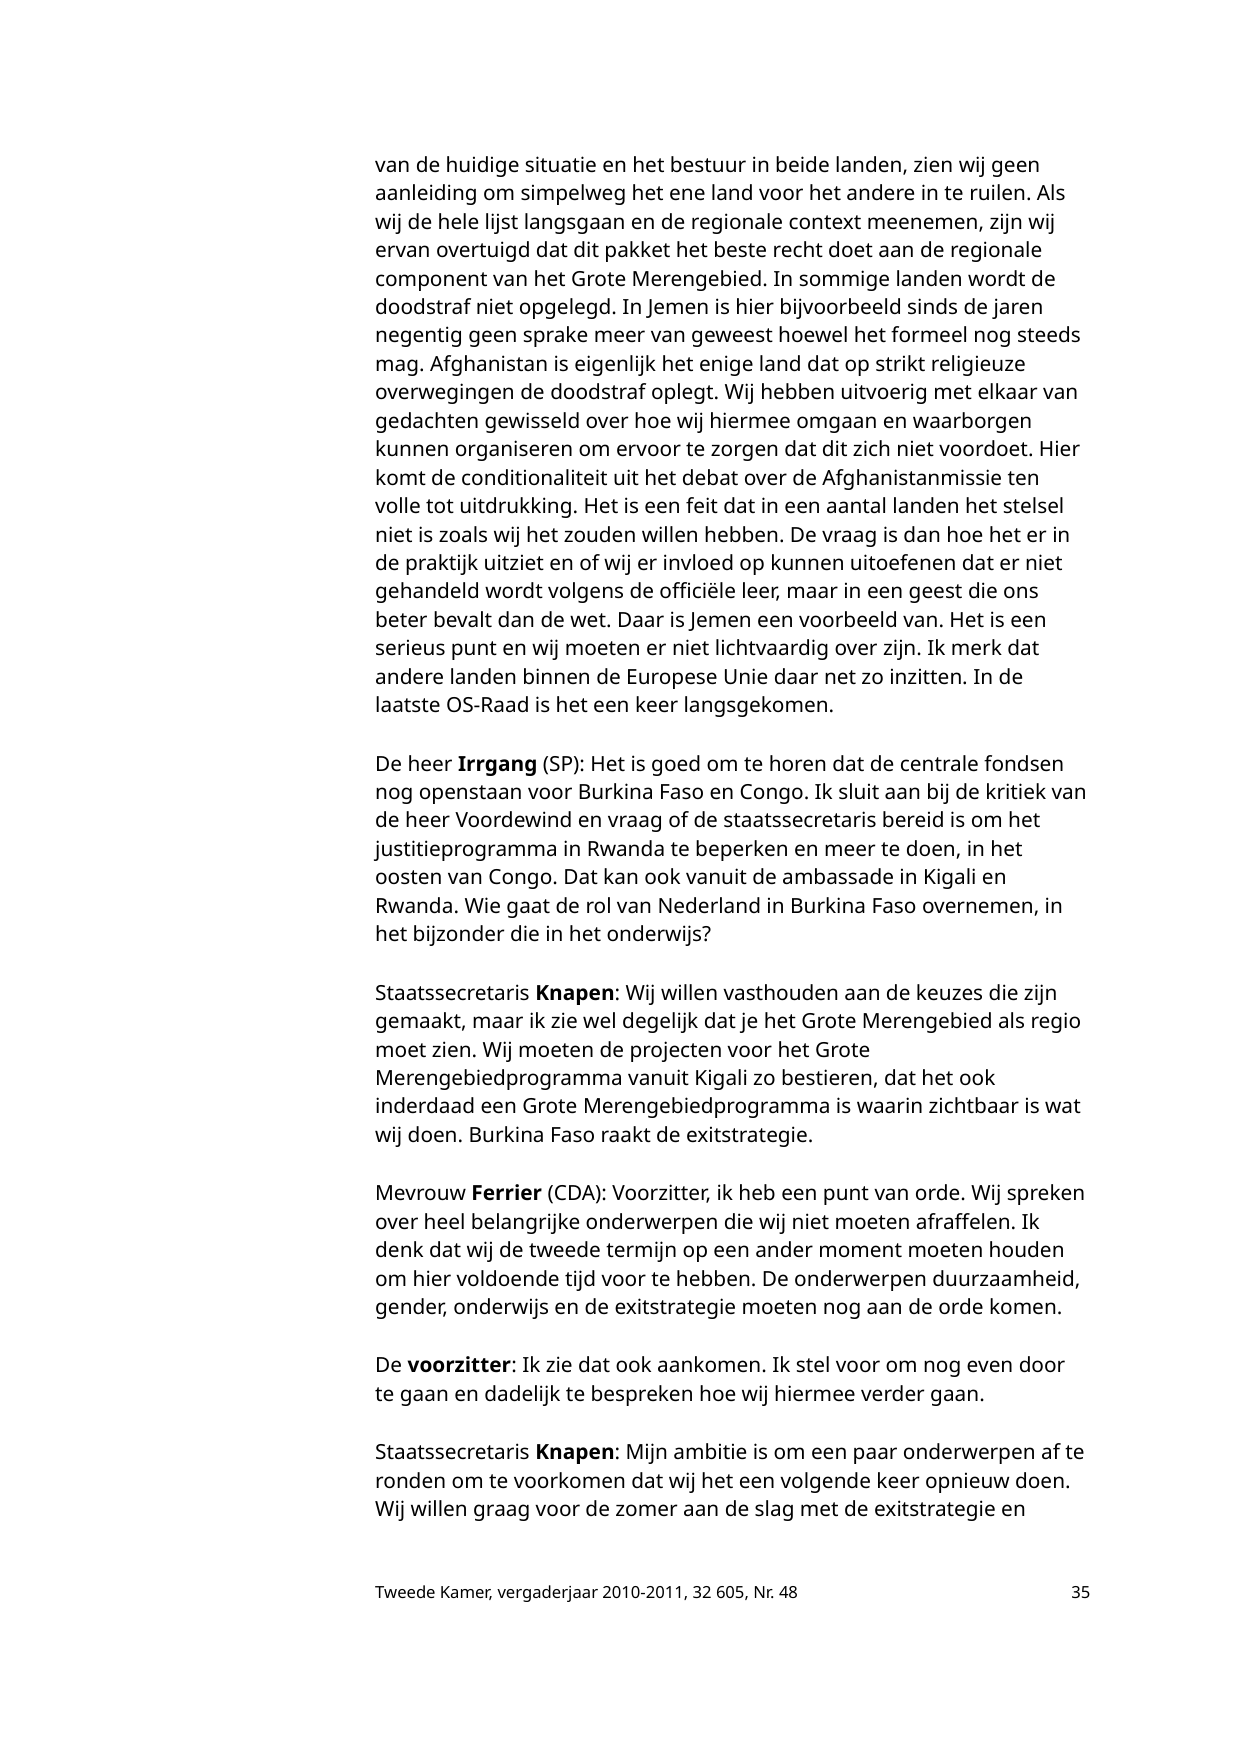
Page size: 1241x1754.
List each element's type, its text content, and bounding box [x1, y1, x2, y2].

text Staatssecretaris Knapen: Wij willen vasthouden aan de keuzes die zijn gemaakt, maar ik zie wel degelijk dat je het Grote Merengebied als regio moet zien. Wij moeten de projecten voor het Grote Merengebiedprogramma vanuit Kigali zo bestieren, dat het ook inderdaad een Grote Merengebiedprogramma is waarin zichtbaar is wat wij doen. Burkina Faso raakt de exitstrategie. [375, 978, 1090, 1148]
text De voorzitter: Ik zie dat ook aankomen. Ik stel voor om nog even door te gaan en dadelijk te bespreken hoe wij hiermee verder gaan. [375, 1351, 1090, 1407]
text van de huidige situatie en het bestuur in beide landen, zien wij geen aanleiding om simpelweg het ene land voor het andere in te ruilen. Als wij de hele lijst langsgaan en de regionale context meenemen, zijn wij ervan overtuigd dat dit pakket het beste recht doet aan de regionale component van het Grote Merengebied. In sommige landen wordt de doodstraf niet opgelegd. In Jemen is hier bijvoorbeeld sinds de jaren negentig geen sprake meer van geweest hoewel het formeel nog steeds mag. Afghanistan is eigenlijk het enige land dat op strikt religieuze overwegingen de doodstraf oplegt. Wij hebben uitvoerig met elkaar van gedachten gewisseld over hoe wij hiermee omgaan en waarborgen kunnen organiseren om ervoor te zorgen dat dit zich niet voordoet. Hier komt de conditionaliteit uit het debat over de Afghanistanmissie ten volle tot uitdrukking. Het is een feit dat in een aantal landen het stelsel niet is zoals wij het zouden willen hebben. De vraag is dan hoe het er in de praktijk uitziet en of wij er invloed op kunnen uitoefenen dat er niet gehandeld wordt volgens de officiële leer, maar in een geest die ons beter bevalt dan de wet. Daar is Jemen een voorbeeld van. Het is een serieus punt en wij moeten er niet lichtvaardig over zijn. Ik merk dat andere landen binnen de Europese Unie daar net zo inzitten. In de laatste OS-Raad is het een keer langsgekomen. [375, 150, 1090, 719]
text Mevrouw Ferrier (CDA): Voorzitter, ik heb een punt van orde. Wij spreken over heel belangrijke onderwerpen die wij niet moeten afraffelen. Ik denk dat wij de tweede termijn op een ander moment moeten houden om hier voldoende tijd voor te hebben. De onderwerpen duurzaamheid, gender, onderwijs en de exitstrategie moeten nog aan de orde komen. [375, 1178, 1090, 1321]
text Staatssecretaris Knapen: Mijn ambitie is om een paar onderwerpen af te ronden om te voorkomen dat wij het een volgende keer opnieuw doen. Wij willen graag voor de zomer aan de slag met de exitstrategie en [375, 1437, 1090, 1523]
text De heer Irrgang (SP): Het is goed om te horen dat de centrale fondsen nog openstaan voor Burkina Faso en Congo. Ik sluit aan bij de kritiek van de heer Voordewind en vraag of de staatssecretaris bereid is om het justitieprogramma in Rwanda te beperken en meer te doen, in het oosten van Congo. Dat kan ook vanuit de ambassade in Kigali en Rwanda. Wie gaat de rol van Nederland in Burkina Faso overnemen, in het bijzonder die in het onderwijs? [375, 749, 1090, 948]
